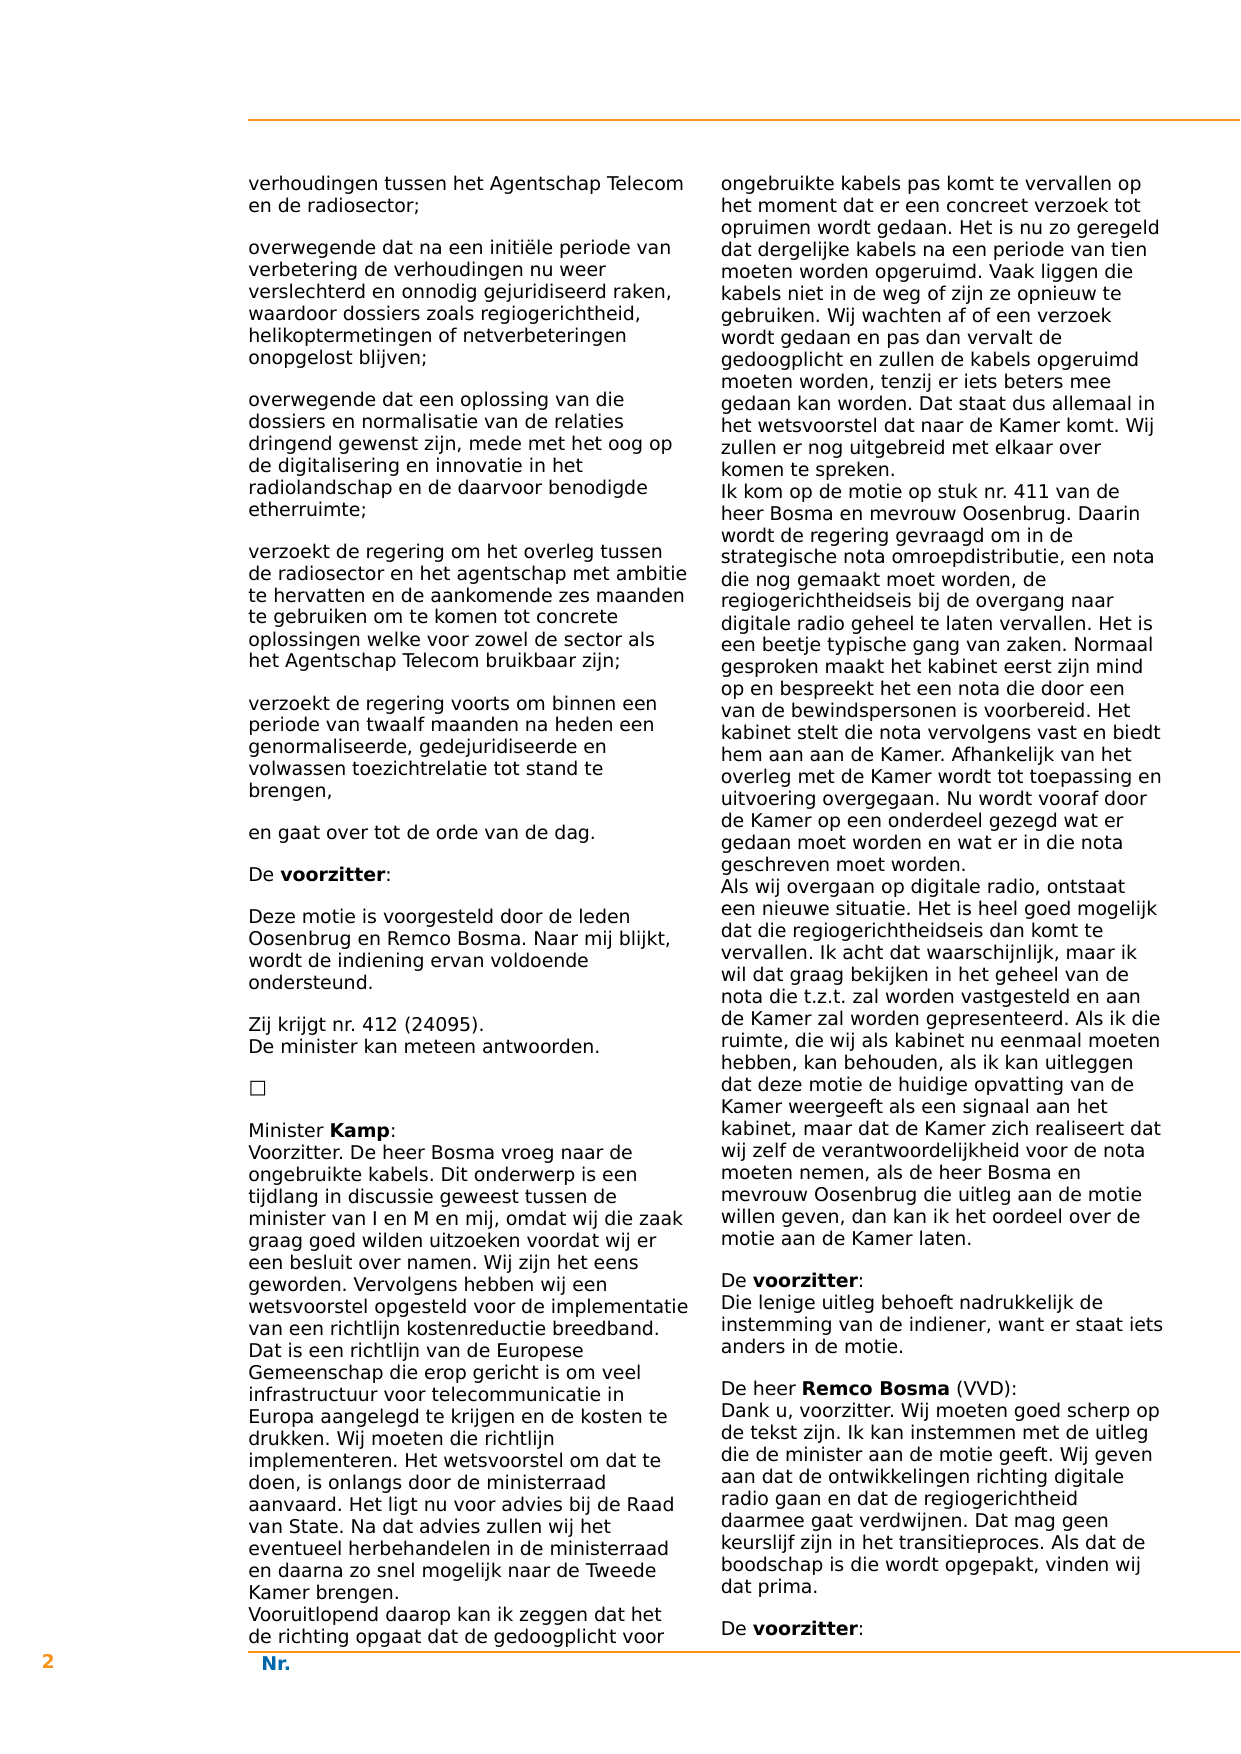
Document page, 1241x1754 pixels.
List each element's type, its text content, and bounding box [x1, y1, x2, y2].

text Ik kom op de motie op stuk nr. 411 van de heer Bosma en mevrouw Oosenbrug. Daarin wordt de regering gevraagd om in de strategische nota omroepdistributie, een nota die nog gemaakt moet worden, de regiogerichtheidseis bij de overgang naar digitale radio geheel te laten vervallen. Het is een beetje typische gang van zaken. Normaal gesproken maakt het kabinet eerst zijn mind op en bespreekt het een nota die door een van de bewindspersonen is voorbereid. Het kabinet stelt die nota vervolgens vast en biedt hem aan aan de Kamer. Afhankelijk van het overleg met de Kamer wordt tot toepassing en uitvoering overgegaan. Nu wordt vooraf door de Kamer op een onderdeel gezegd wat er gedaan moet worden en wat er in die nota geschreven moet worden. [721, 481, 1163, 876]
text Als wij overgaan op digitale radio, ontstaat een nieuwe situatie. Het is heel goed mogelijk dat die regiogerichtheidseis dan komt te vervallen. Ik acht dat waarschijnlijk, maar ik wil dat graag bekijken in het geheel van de nota die t.z.t. zal worden vastgesteld en aan de Kamer zal worden gepresenteerd. Als ik die ruimte, die wij als kabinet nu eenmaal moeten hebben, kan behouden, als ik kan uitleggen dat deze motie de huidige opvatting van de Kamer weergeeft als een signaal aan het kabinet, maar dat de Kamer zich realiseert dat wij zelf de verantwoordelijkheid voor de nota moeten nemen, als de heer Bosma en mevrouw Oosenbrug die uitleg aan de motie willen geven, dan kan ik het oordeel over de motie aan de Kamer laten. [721, 876, 1163, 1250]
text Minister Kamp: [248, 1120, 691, 1142]
text Vooruitlopend daarop kan ik zeggen dat het de richting opgaat dat de gedoogplicht voor [248, 1604, 691, 1648]
text ⬜ [248, 1078, 691, 1100]
text De voorzitter: [248, 864, 691, 886]
text Deze motie is voorgesteld door de leden Oosenbrug en Remco Bosma. Naar mij blijkt, wordt de indiening ervan voldoende ondersteund. [248, 906, 691, 994]
text overwegende dat na een initiële periode van verbetering de verhoudingen nu weer verslechterd en onnodig gejuridiseerd raken, waardoor dossiers zoals regiogerichtheid, helikoptermetingen of netverbeteringen onopgelost blijven; [248, 237, 691, 369]
text verhoudingen tussen het Agentschap Telecom en de radiosector; [248, 173, 691, 217]
text en gaat over tot de orde van de dag. [248, 822, 691, 844]
text verzoekt de regering voorts om binnen een periode van twaalf maanden na heden een genormaliseerde, gedejuridiseerde en volwassen toezichtrelatie tot stand te brengen, [248, 692, 691, 802]
text Voorzitter. De heer Bosma vroeg naar de ongebruikte kabels. Dit onderwerp is een tijdlang in discussie geweest tussen de minister van I en M en mij, omdat wij die zaak graag goed wilden uitzoeken voordat wij er een besluit over namen. Wij zijn het eens geworden. Vervolgens hebben wij een wetsvoorstel opgesteld voor de implementatie van een richtlijn kostenreductie breedband. Dat is een richtlijn van de Europese Gemeenschap die erop gericht is om veel infrastructuur voor telecommunicatie in Europa aangelegd te krijgen en de kosten te drukken. Wij moeten die richtlijn implementeren. Het wetsvoorstel om dat te doen, is onlangs door de ministerraad aanvaard. Het ligt nu voor advies bij de Raad van State. Na dat advies zullen wij het eventueel herbehandelen in de ministerraad en daarna zo snel mogelijk naar de Tweede Kamer brengen. [248, 1142, 691, 1604]
text Die lenige uitleg behoeft nadrukkelijk de instemming van de indiener, want er staat iets anders in de motie. [721, 1292, 1163, 1358]
text Zij krijgt nr. 412 (24095). [248, 1014, 691, 1036]
text De voorzitter: [721, 1270, 1163, 1292]
text ongebruikte kabels pas komt te vervallen op het moment dat er een concreet verzoek tot opruimen wordt gedaan. Het is nu zo geregeld dat dergelijke kabels na een periode van tien moeten worden opgeruimd. Vaak liggen die kabels niet in de weg of zijn ze opnieuw te gebruiken. Wij wachten af of een verzoek wordt gedaan en pas dan vervalt de gedoogplicht en zullen de kabels opgeruimd moeten worden, tenzij er iets beters mee gedaan kan worden. Dat staat dus allemaal in het wetsvoorstel dat naar de Kamer komt. Wij zullen er nog uitgebreid met elkaar over komen te spreken. [721, 173, 1163, 481]
text De heer Remco Bosma (VVD): [721, 1378, 1163, 1400]
text verzoekt de regering om het overleg tussen de radiosector en het agentschap met ambitie te hervatten en de aankomende zes maanden te gebruiken om te komen tot concrete oplossingen welke voor zowel de sector als het Agentschap Telecom bruikbaar zijn; [248, 541, 691, 672]
text Dank u, voorzitter. Wij moeten goed scherp op de tekst zijn. Ik kan instemmen met de uitleg die de minister aan de motie geeft. Wij geven aan dat de ontwikkelingen richting digitale radio gaan en dat de regiogerichtheid daarmee gaat verdwijnen. Dat mag geen keurslijf zijn in het transitieproces. Als dat de boodschap is die wordt opgepakt, vinden wij dat prima. [721, 1400, 1163, 1597]
text De voorzitter: [721, 1617, 1163, 1639]
text De minister kan meteen antwoorden. [248, 1036, 691, 1058]
text overwegende dat een oplossing van die dossiers en normalisatie van de relaties dringend gewenst zijn, mede met het oog op de digitalisering en innovatie in het radiolandschap en de daarvoor benodigde etherruimte; [248, 389, 691, 521]
